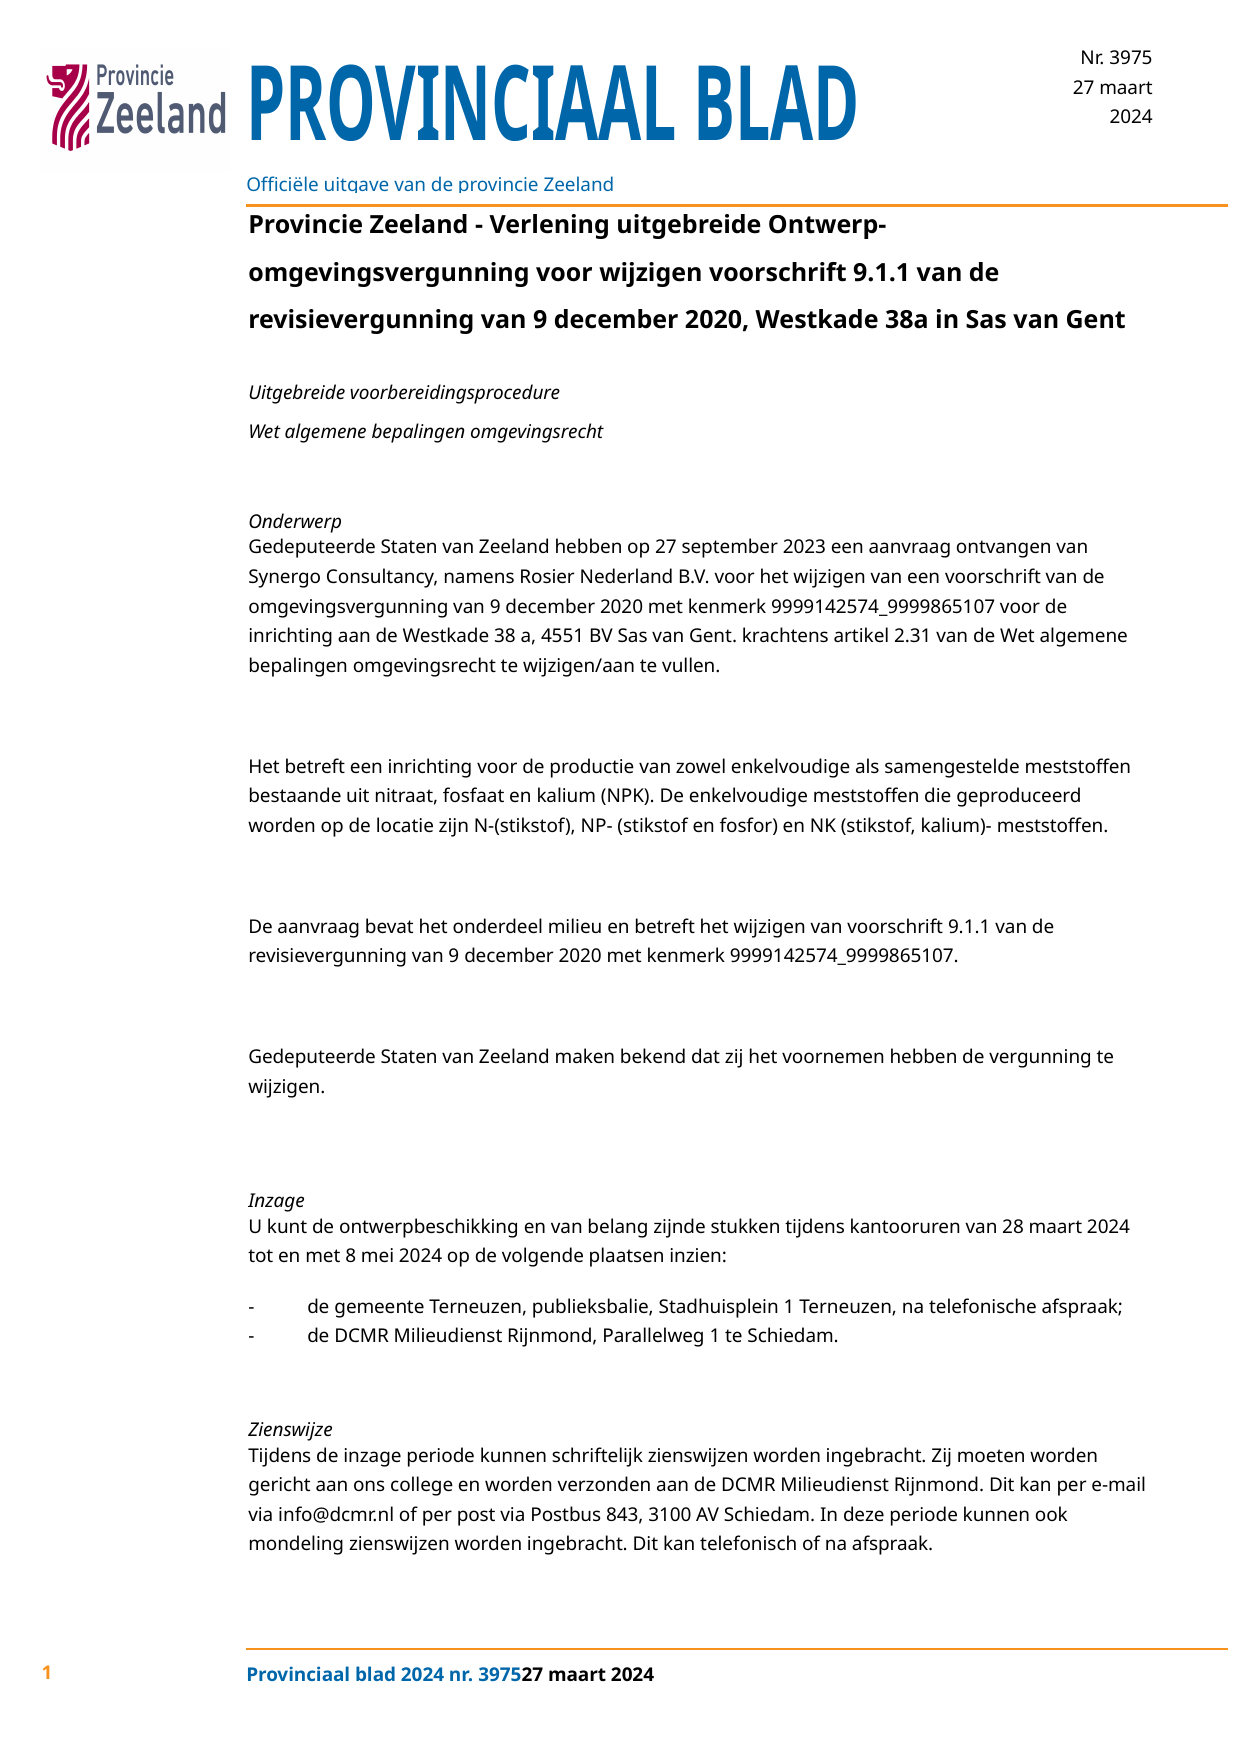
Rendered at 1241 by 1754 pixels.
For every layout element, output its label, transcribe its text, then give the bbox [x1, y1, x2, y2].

text Uitgebreide voorbereidingsprocedure [248, 379, 1152, 405]
text Zienswijze [248, 1416, 1152, 1442]
list de DCMR Milieudienst Rijnmond, Parallelweg 1 te Schiedam. [248, 1323, 1152, 1348]
text Het betreft een inrichting voor de productie van zowel enkelvoudige als samengestelde meststoffen bestaande uit nitraat, fosfaat en kalium (NPK). De enkelvoudige meststoffen die geproduceerd worden op de locatie zijn N-(stikstof), NP- (stikstof en fosfor) en NK (stikstof, kalium)- meststoffen. [248, 753, 1152, 838]
text Gedeputeerde Staten van Zeeland hebben op 27 september 2023 een aanvraag ontvangen van Synergo Consultancy, namens Rosier Nederland B.V. voor het wijzigen van een voorschrift van de omgevingsvergunning van 9 december 2020 met kenmerk 9999142574_9999865107 voor de inrichting aan de Westkade 38 a, 4551 BV Sas van Gent. krachtens artikel 2.31 van de Wet algemene bepalingen omgevingsrecht te wijzigen/aan te vullen. [248, 534, 1152, 678]
text Tijdens de inzage periode kunnen schriftelijk zienswijzen worden ingebracht. Zij moeten worden gericht aan ons college en worden verzonden aan de DCMR Milieudienst Rijnmond. Dit kan per e-mail via info@dcmr.nl of per post via Postbus 843, 3100 AV Schiedam. In deze periode kunnen ook mondeling zienswijzen worden ingebracht. Dit kan telefonisch of na afspraak. [248, 1442, 1152, 1556]
text De aanvraag bevat het onderdeel milieu en betreft het wijzigen van voorschrift 9.1.1 van de revisievergunning van 9 december 2020 met kenmerk 9999142574_9999865107. [248, 913, 1152, 968]
text Provincie Zeeland - Verlening uitgebreide Ontwerp-omgevingsvergunning voor wijzigen voorschrift 9.1.1 van de revisievergunning van 9 december 2020, Westkade 38a in Sas van Gent [248, 207, 1152, 336]
text Inzage [248, 1187, 1152, 1213]
list de gemeente Terneuzen, publieksbalie, Stadhuisplein 1 Terneuzen, na telefonische afspraak; [248, 1293, 1152, 1319]
text Wet algemene bepalingen omgevingsrecht [248, 418, 1152, 444]
text U kunt de ontwerpbeschikking en van belang zijnde stukken tijdens kantooruren van 28 maart 2024 tot en met 8 mei 2024 op de volgende plaatsen inzien: [248, 1213, 1152, 1268]
picture [41, 47, 231, 172]
text Gedeputeerde Staten van Zeeland maken bekend dat zij het voornemen hebben de vergunning te wijzigen. [248, 1043, 1152, 1099]
text Onderwerp [248, 508, 1152, 534]
